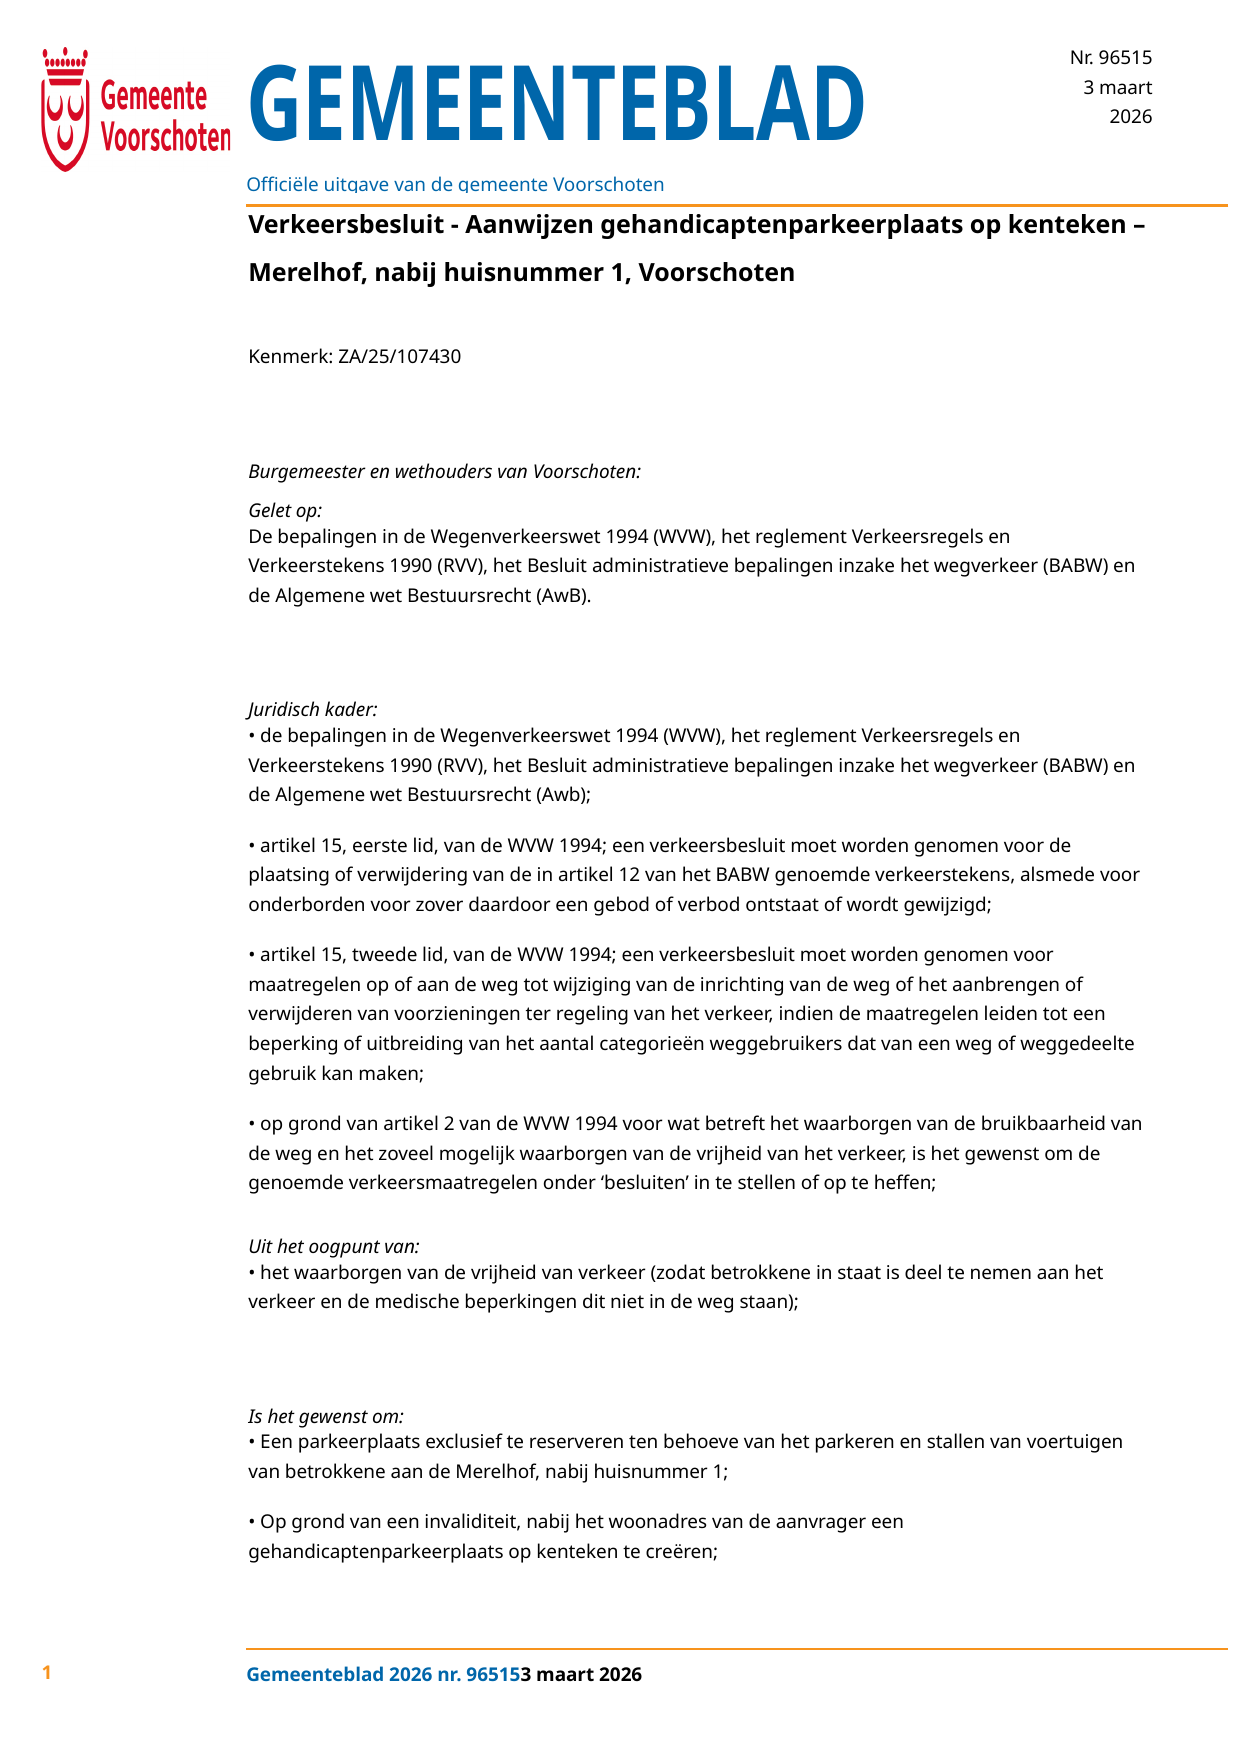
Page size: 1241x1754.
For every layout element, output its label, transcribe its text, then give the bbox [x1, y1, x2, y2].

text • op grond van artikel 2 van de WVW 1994 voor wat betreft het waarborgen van de bruikbaarheid van de weg en het zoveel mogelijk waarborgen van de vrijheid van het verkeer, is het gewenst om de genoemde verkeersmaatregelen onder ‘besluiten’ in te stellen of op te heffen; [248, 1110, 1152, 1195]
text Verkeersbesluit - Aanwijzen gehandicaptenparkeerplaats op kenteken – Merelhof, nabij huisnummer 1, Voorschoten [248, 207, 1152, 288]
text Kenmerk: ZA/25/107430 [248, 344, 1152, 369]
text • de bepalingen in de Wegenverkeerswet 1994 (WVW), het reglement Verkeersregels en Verkeerstekens 1990 (RVV), het Besluit administratieve bepalingen inzake het wegverkeer (BABW) en de Algemene wet Bestuursrecht (Awb); [248, 722, 1152, 807]
text Uit het oogpunt van: [248, 1233, 1152, 1259]
text • Een parkeerplaats exclusief te reserveren ten behoeve van het parkeren en stallen van voertuigen van betrokkene aan de Merelhof, nabij huisnummer 1; [248, 1429, 1152, 1484]
text • Op grond van een invaliditeit, nabij het woonadres van de aanvrager een gehandicaptenparkeerplaats op kenteken te creëren; [248, 1509, 1152, 1564]
text Juridisch kader: [248, 697, 1152, 722]
text Gelet op: [248, 497, 1152, 523]
text • het waarborgen van de vrijheid van verkeer (zodat betrokkene in staat is deel te nemen aan het verkeer en de medische beperkingen dit niet in de weg staan); [248, 1259, 1152, 1314]
picture [41, 47, 231, 172]
text De bepalingen in de Wegenverkeerswet 1994 (WVW), het reglement Verkeersregels en Verkeerstekens 1990 (RVV), het Besluit administratieve bepalingen inzake het wegverkeer (BABW) en de Algemene wet Bestuursrecht (AwB). [248, 523, 1152, 608]
text Is het gewenst om: [248, 1403, 1152, 1429]
text • artikel 15, eerste lid, van de WVW 1994; een verkeersbesluit moet worden genomen voor de plaatsing of verwijdering van de in artikel 12 van het BABW genoemde verkeerstekens, alsmede voor onderborden voor zover daardoor een gebod of verbod ontstaat of wordt gewijzigd; [248, 832, 1152, 917]
text • artikel 15, tweede lid, van de WVW 1994; een verkeersbesluit moet worden genomen voor maatregelen op of aan de weg tot wijziging van de inrichting van de weg of het aanbrengen of verwijderen van voorzieningen ter regeling van het verkeer, indien de maatregelen leiden tot een beperking of uitbreiding van het aantal categorieën weggebruikers dat van een weg of weggedeelte gebruik kan maken; [248, 941, 1152, 1086]
text Burgemeester en wethouders van Voorschoten: [248, 458, 1152, 484]
